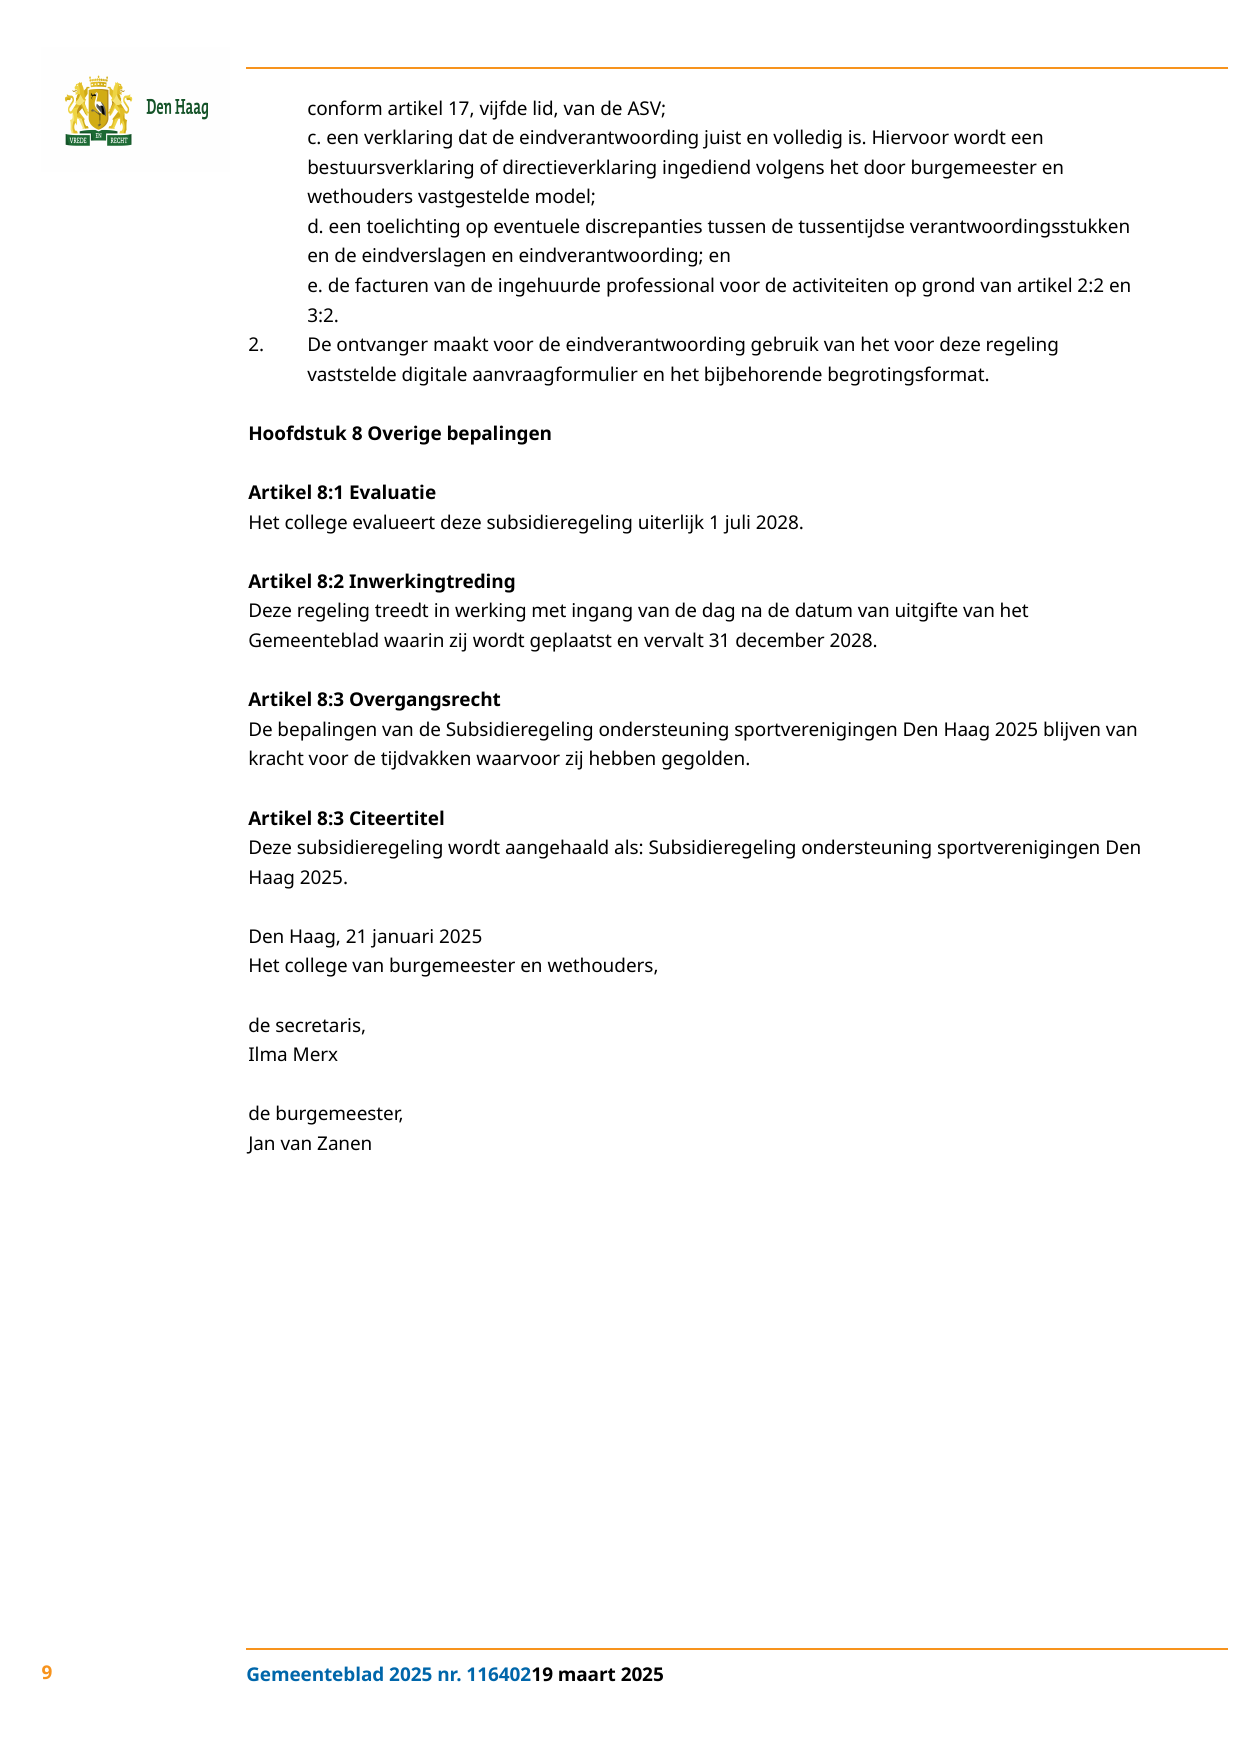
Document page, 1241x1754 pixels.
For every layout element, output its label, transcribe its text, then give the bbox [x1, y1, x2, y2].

list d. een toelichting op eventuele discrepanties tussen de tussentijdse verantwoordingsstukken en de eindverslagen en eindverantwoording; en [248, 213, 1152, 268]
list conform artikel 17, vijfde lid, van de ASV; [248, 95, 1152, 121]
text Artikel 8:1 Evaluatie [248, 479, 1152, 505]
text Het college van burgemeester en wethouders, [248, 953, 1152, 978]
text Hoofdstuk 8 Overige bepalingen [248, 420, 1152, 446]
list c. een verklaring dat de eindverantwoording juist en volledig is. Hiervoor wordt een bestuursverklaring of directieverklaring ingediend volgens het door burgemeester en wethouders vastgestelde model; [248, 124, 1152, 209]
text Het college evalueert deze subsidieregeling uiterlijk 1 juli 2028. [248, 509, 1152, 535]
list e. de facturen van de ingehuurde professional voor de activiteiten op grond van artikel 2:2 en 3:2. [248, 272, 1152, 328]
list De ontvanger maakt voor de eindverantwoording gebruik van het voor deze regeling vaststelde digitale aanvraagformulier en het bijbehorende begrotingsformat. [248, 331, 1152, 387]
text Den Haag, 21 januari 2025 [248, 923, 1152, 949]
text Deze regeling treedt in werking met ingang van de dag na de datum van uitgifte van het Gemeenteblad waarin zij wordt geplaatst en vervalt 31 december 2028. [248, 598, 1152, 653]
text de burgemeester, [248, 1101, 1152, 1126]
text Artikel 8:3 Overgangsrecht [248, 686, 1152, 712]
text Jan van Zanen [248, 1130, 1152, 1156]
text Artikel 8:3 Citeertitel [248, 805, 1152, 831]
text Ilma Merx [248, 1041, 1152, 1067]
text Artikel 8:2 Inwerkingtreding [248, 568, 1152, 594]
text de secretaris, [248, 1012, 1152, 1038]
text Deze subsidieregeling wordt aangehaald als: Subsidieregeling ondersteuning sportverenigingen Den Haag 2025. [248, 834, 1152, 890]
picture [41, 47, 231, 172]
text De bepalingen van de Subsidieregeling ondersteuning sportverenigingen Den Haag 2025 blijven van kracht voor de tijdvakken waarvoor zij hebben gegolden. [248, 716, 1152, 771]
